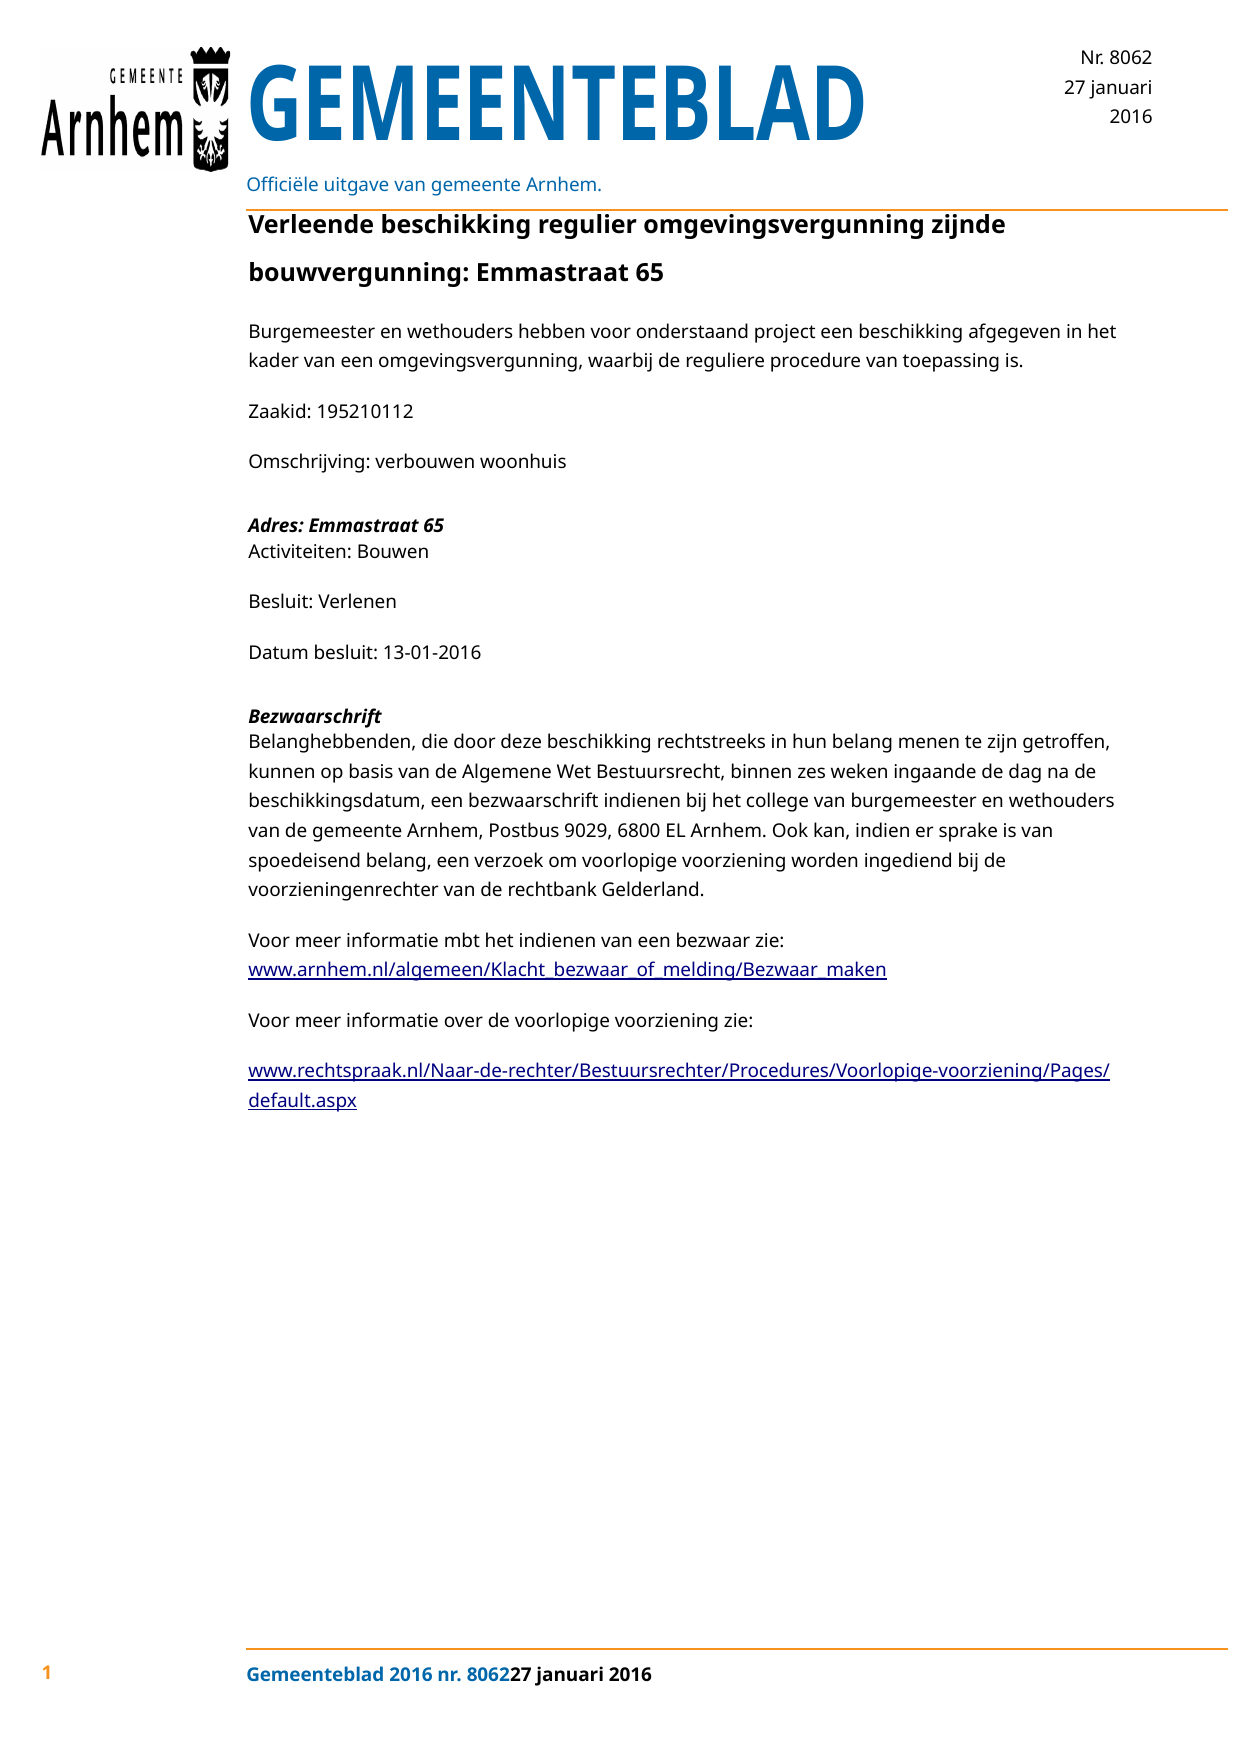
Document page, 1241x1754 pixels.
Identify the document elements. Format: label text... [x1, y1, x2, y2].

text Besluit: Verlenen [248, 588, 1152, 614]
text Adres: Emmastraat 65 [248, 512, 1152, 538]
text Voor meer informatie mbt het indienen van een bezwaar zie: www.arnhem.nl/algemeen/Klacht_bezwaar_of_melding/Bezwaar_maken [248, 927, 1152, 982]
text Datum besluit: 13-01-2016 [248, 639, 1152, 664]
text Burgemeester en wethouders hebben voor onderstaand project een beschikking afgegeven in het kader van een omgevingsvergunning, waarbij de reguliere procedure van toepassing is. [248, 318, 1152, 373]
text Omschrijving: verbouwen woonhuis [248, 448, 1152, 474]
text Voor meer informatie over de voorlopige voorziening zie: [248, 1007, 1152, 1033]
text Bezwaarschrift [248, 703, 1152, 728]
text Belanghebbenden, die door deze beschikking rechtstreeks in hun belang menen te zijn getroffen, kunnen op basis van de Algemene Wet Bestuursrecht, binnen zes weken ingaande de dag na de beschikkingsdatum, een bezwaarschrift indienen bij het college van burgemeester en wethouders van de gemeente Arnhem, Postbus 9029, 6800 EL Arnhem. Ook kan, indien er sprake is van spoedeisend belang, een verzoek om voorlopige voorziening worden ingediend bij de voorzieningenrechter van de rechtbank Gelderland. [248, 728, 1152, 902]
picture [41, 47, 231, 172]
text Verleende beschikking regulier omgevingsvergunning zijnde bouwvergunning: Emmastraat 65 [248, 211, 1152, 288]
text www.rechtspraak.nl/Naar-de-rechter/Bestuursrechter/Procedures/Voorlopige-voorziening/Pages/default.aspx [248, 1057, 1152, 1113]
text Activiteiten: Bouwen [248, 538, 1152, 564]
text Zaakid: 195210112 [248, 398, 1152, 424]
